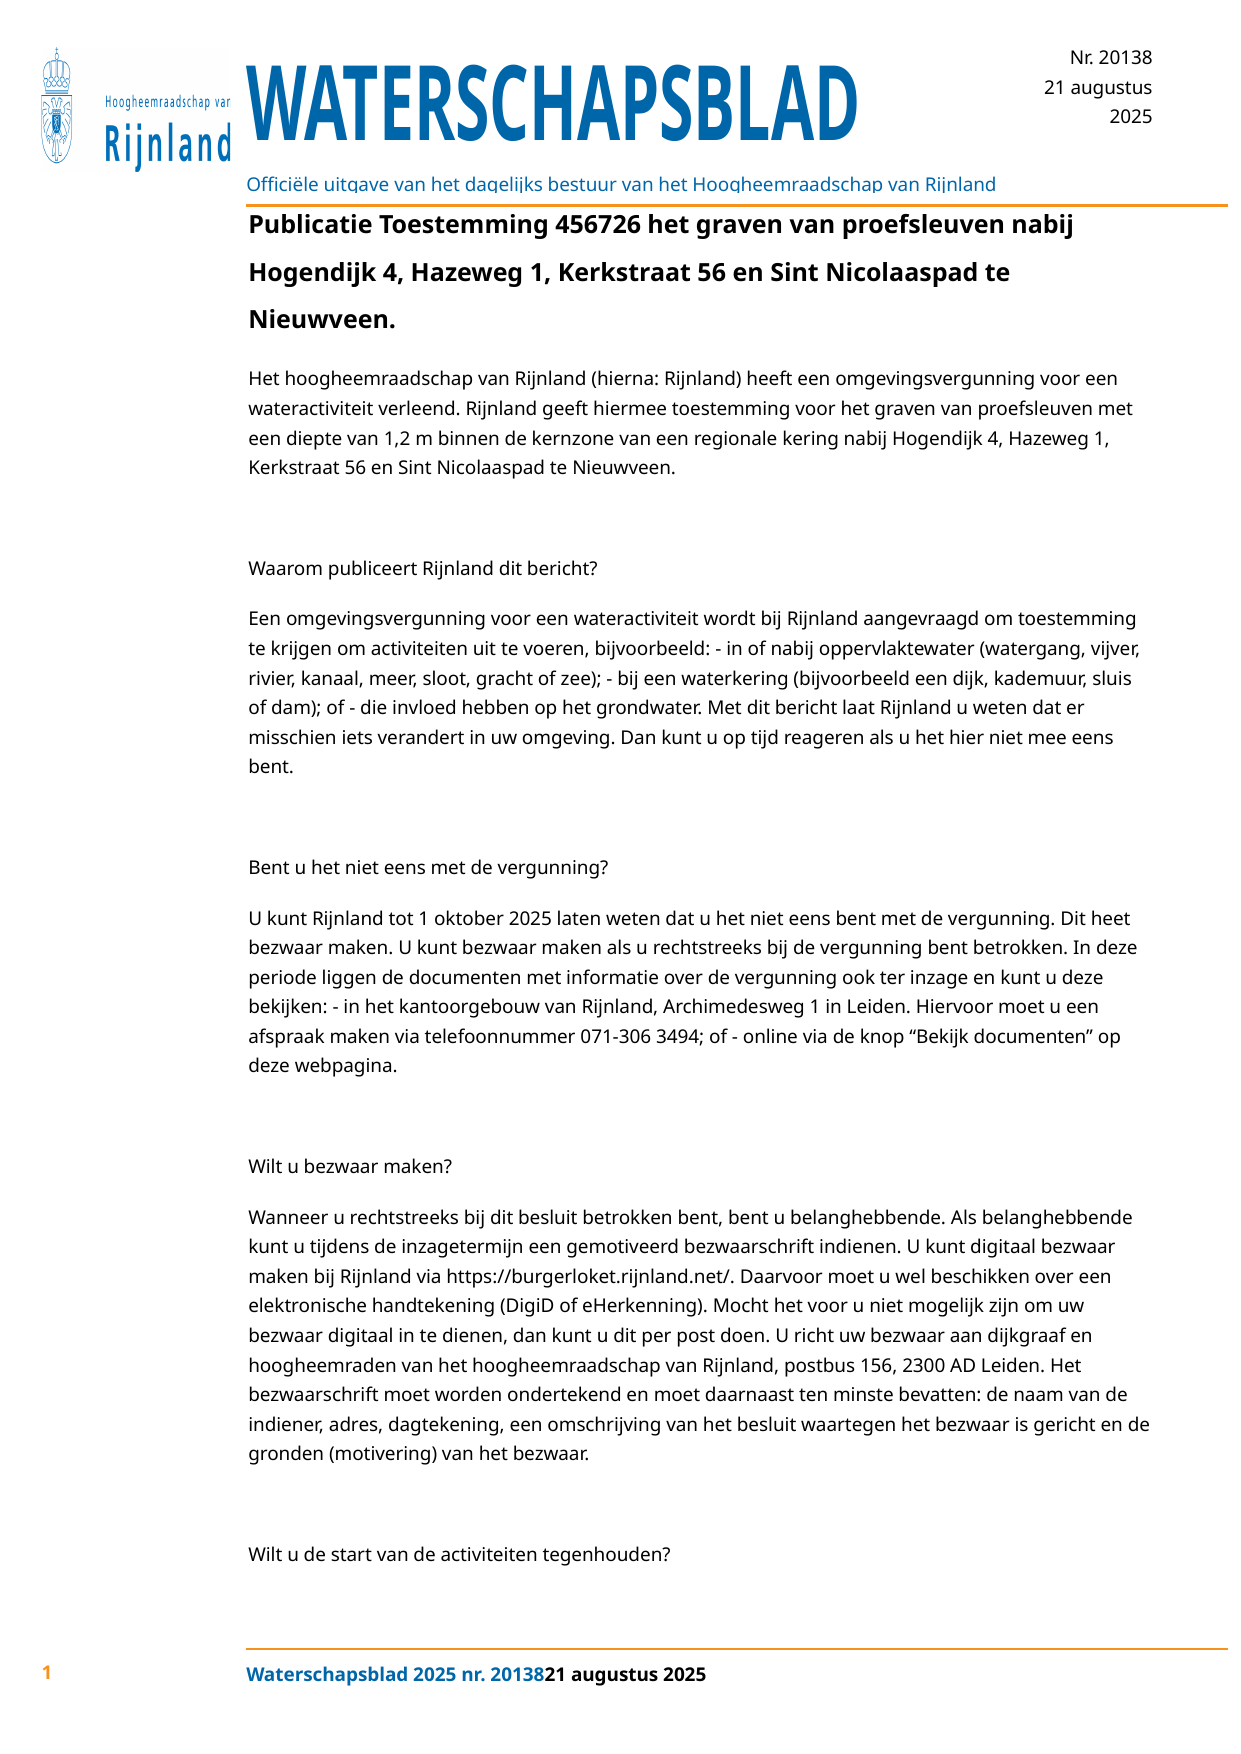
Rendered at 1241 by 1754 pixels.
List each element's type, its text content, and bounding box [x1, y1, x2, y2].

text U kunt Rijnland tot 1 oktober 2025 laten weten dat u het niet eens bent met de vergunning. Dit heet bezwaar maken. U kunt bezwaar maken als u rechtstreeks bij de vergunning bent betrokken. In deze periode liggen de documenten met informatie over de vergunning ook ter inzage en kunt u deze bekijken: - in het kantoorgebouw van Rijnland, Archimedesweg 1 in Leiden. Hiervoor moet u een afspraak maken via telefoonnummer 071-306 3494; of - online via de knop “Bekijk documenten” op deze webpagina. [248, 905, 1152, 1078]
text Het hoogheemraadschap van Rijnland (hierna: Rijnland) heeft een omgevingsvergunning voor een wateractiviteit verleend. Rijnland geeft hiermee toestemming voor het graven van proefsleuven met een diepte van 1,2 m binnen de kernzone van een regionale kering nabij Hogendijk 4, Hazeweg 1, Kerkstraat 56 en Sint Nicolaaspad te Nieuwveen. [248, 366, 1152, 480]
text Een omgevingsvergunning voor een wateractiviteit wordt bij Rijnland aangevraagd om toestemming te krijgen om activiteiten uit te voeren, bijvoorbeeld: - in of nabij oppervlaktewater (watergang, vijver, rivier, kanaal, meer, sloot, gracht of zee); - bij een waterkering (bijvoorbeeld een dijk, kademuur, sluis of dam); of - die invloed hebben op het grondwater. Met dit bericht laat Rijnland u weten dat er misschien iets verandert in uw omgeving. Dan kunt u op tijd reageren als u het hier niet mee eens bent. [248, 606, 1152, 779]
text Waarom publiceert Rijnland dit bericht? [248, 555, 1152, 581]
text Wilt u bezwaar maken? [248, 1153, 1152, 1179]
text Wanneer u rechtstreeks bij dit besluit betrokken bent, bent u belanghebbende. Als belanghebbende kunt u tijdens de inzagetermijn een gemotiveerd bezwaarschrift indienen. U kunt digitaal bezwaar maken bij Rijnland via https://burgerloket.rijnland.net/. Daarvoor moet u wel beschikken over een elektronische handtekening (DigiD of eHerkenning). Mocht het voor u niet mogelijk zijn om uw bezwaar digitaal in te dienen, dan kunt u dit per post doen. U richt uw bezwaar aan dijkgraaf en hoogheemraden van het hoogheemraadschap van Rijnland, postbus 156, 2300 AD Leiden. Het bezwaarschrift moet worden ondertekend en moet daarnaast ten minste bevatten: de naam van de indiener, adres, dagtekening, een omschrijving van het besluit waartegen het bezwaar is gericht en de gronden (motivering) van het bezwaar. [248, 1204, 1152, 1466]
text Wilt u de start van de activiteiten tegenhouden? [248, 1541, 1152, 1567]
text Bent u het niet eens met de vergunning? [248, 854, 1152, 880]
picture [41, 47, 231, 172]
text Publicatie Toestemming 456726 het graven van proefsleuven nabij Hogendijk 4, Hazeweg 1, Kerkstraat 56 en Sint Nicolaaspad te Nieuwveen. [248, 207, 1152, 336]
